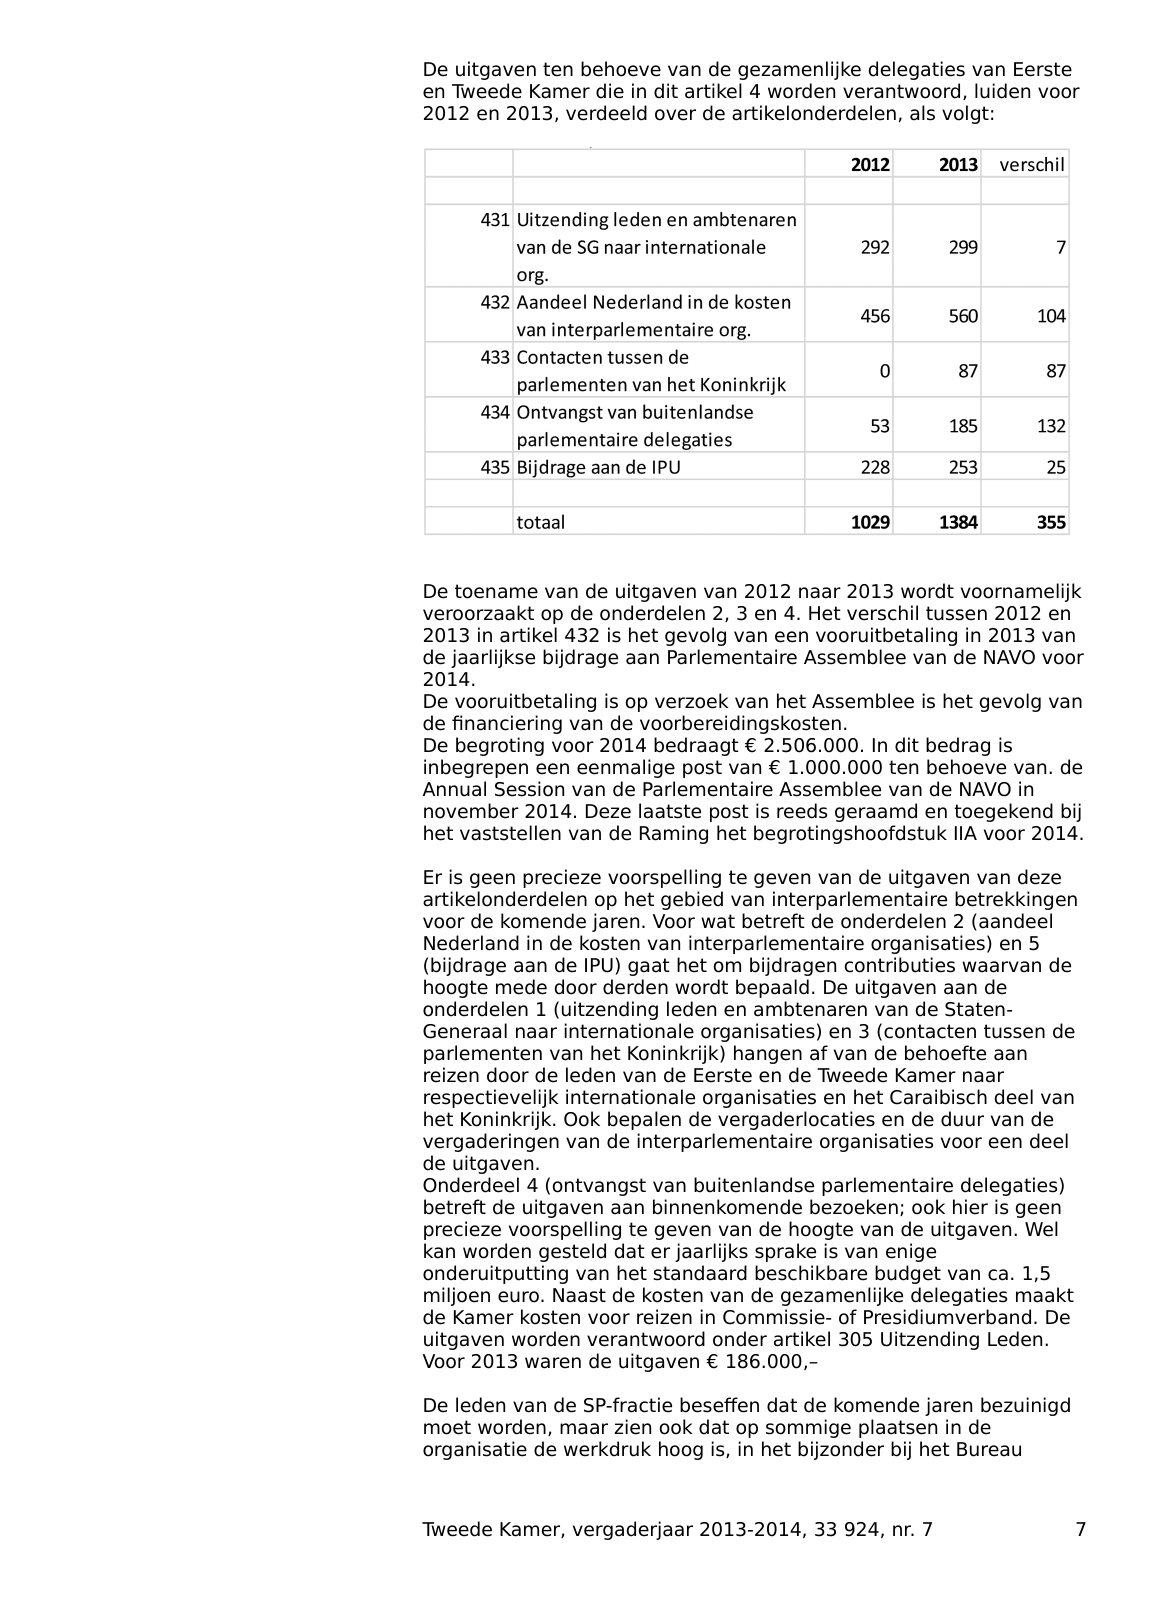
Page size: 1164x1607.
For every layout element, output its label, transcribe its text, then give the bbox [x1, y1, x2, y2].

text De begroting voor 2014 bedraagt € 2.506.000. In dit bedrag is inbegrepen een eenmalige post van € 1.000.000 ten behoeve van. de Annual Session van de Parlementaire Assemblee van de NAVO in november 2014. Deze laatste post is reeds geraamd en toegekend bij het vaststellen van de Raming het begrotingshoofdstuk IIA voor 2014. [422, 735, 1087, 845]
text Er is geen precieze voorspelling te geven van de uitgaven van deze artikelonderdelen op het gebied van interparlementaire betrekkingen voor de komende jaren. Voor wat betreft de onderdelen 2 (aandeel Nederland in de kosten van interparlementaire organisaties) en 5 (bijdrage aan de IPU) gaat het om bijdragen contributies waarvan de hoogte mede door derden wordt bepaald. De uitgaven aan de onderdelen 1 (uitzending leden en ambtenaren van de Staten-Generaal naar internationale organisaties) en 3 (contacten tussen de parlementen van het Koninkrijk) hangen af van de behoefte aan reizen door de leden van de Eerste en de Tweede Kamer naar respectievelijk internationale organisaties en het Caraibisch deel van het Koninkrijk. Ook bepalen de vergaderlocaties en de duur van de vergaderingen van de interparlementaire organisaties voor een deel de uitgaven. [422, 867, 1087, 1175]
text De leden van de SP-fractie beseffen dat de komende jaren bezuinigd moet worden, maar zien ook dat op sommige plaatsen in de organisatie de werkdruk hoog is, in het bijzonder bij het Bureau [422, 1395, 1087, 1461]
text De toename van de uitgaven van 2012 naar 2013 wordt voornamelijk veroorzaakt op de onderdelen 2, 3 en 4. Het verschil tussen 2012 en 2013 in artikel 432 is het gevolg van een vooruitbetaling in 2013 van de jaarlijkse bijdrage aan Parlementaire Assemblee van de NAVO voor 2014. [422, 581, 1087, 691]
text De uitgaven ten behoeve van de gezamenlijke delegaties van Eerste en Tweede Kamer die in dit artikel 4 worden verantwoord, luiden voor 2012 en 2013, verdeeld over de artikelonderdelen, als volgt: [422, 59, 1087, 125]
text Onderdeel 4 (ontvangst van buitenlandse parlementaire delegaties) betreft de uitgaven aan binnenkomende bezoeken; ook hier is geen precieze voorspelling te geven van de hoogte van de uitgaven. Wel kan worden gesteld dat er jaarlijks sprake is van enige onderuitputting van het standaard beschikbare budget van ca. 1,5 miljoen euro. Naast de kosten van de gezamenlijke delegaties maakt de Kamer kosten voor reizen in Commissie- of Presidiumverband. De uitgaven worden verantwoord onder artikel 305 Uitzending Leden. Voor 2013 waren de uitgaven € 186.000,– [422, 1175, 1087, 1373]
picture [422, 147, 1072, 537]
text De vooruitbetaling is op verzoek van het Assemblee is het gevolg van de financiering van de voorbereidingskosten. [422, 691, 1087, 735]
